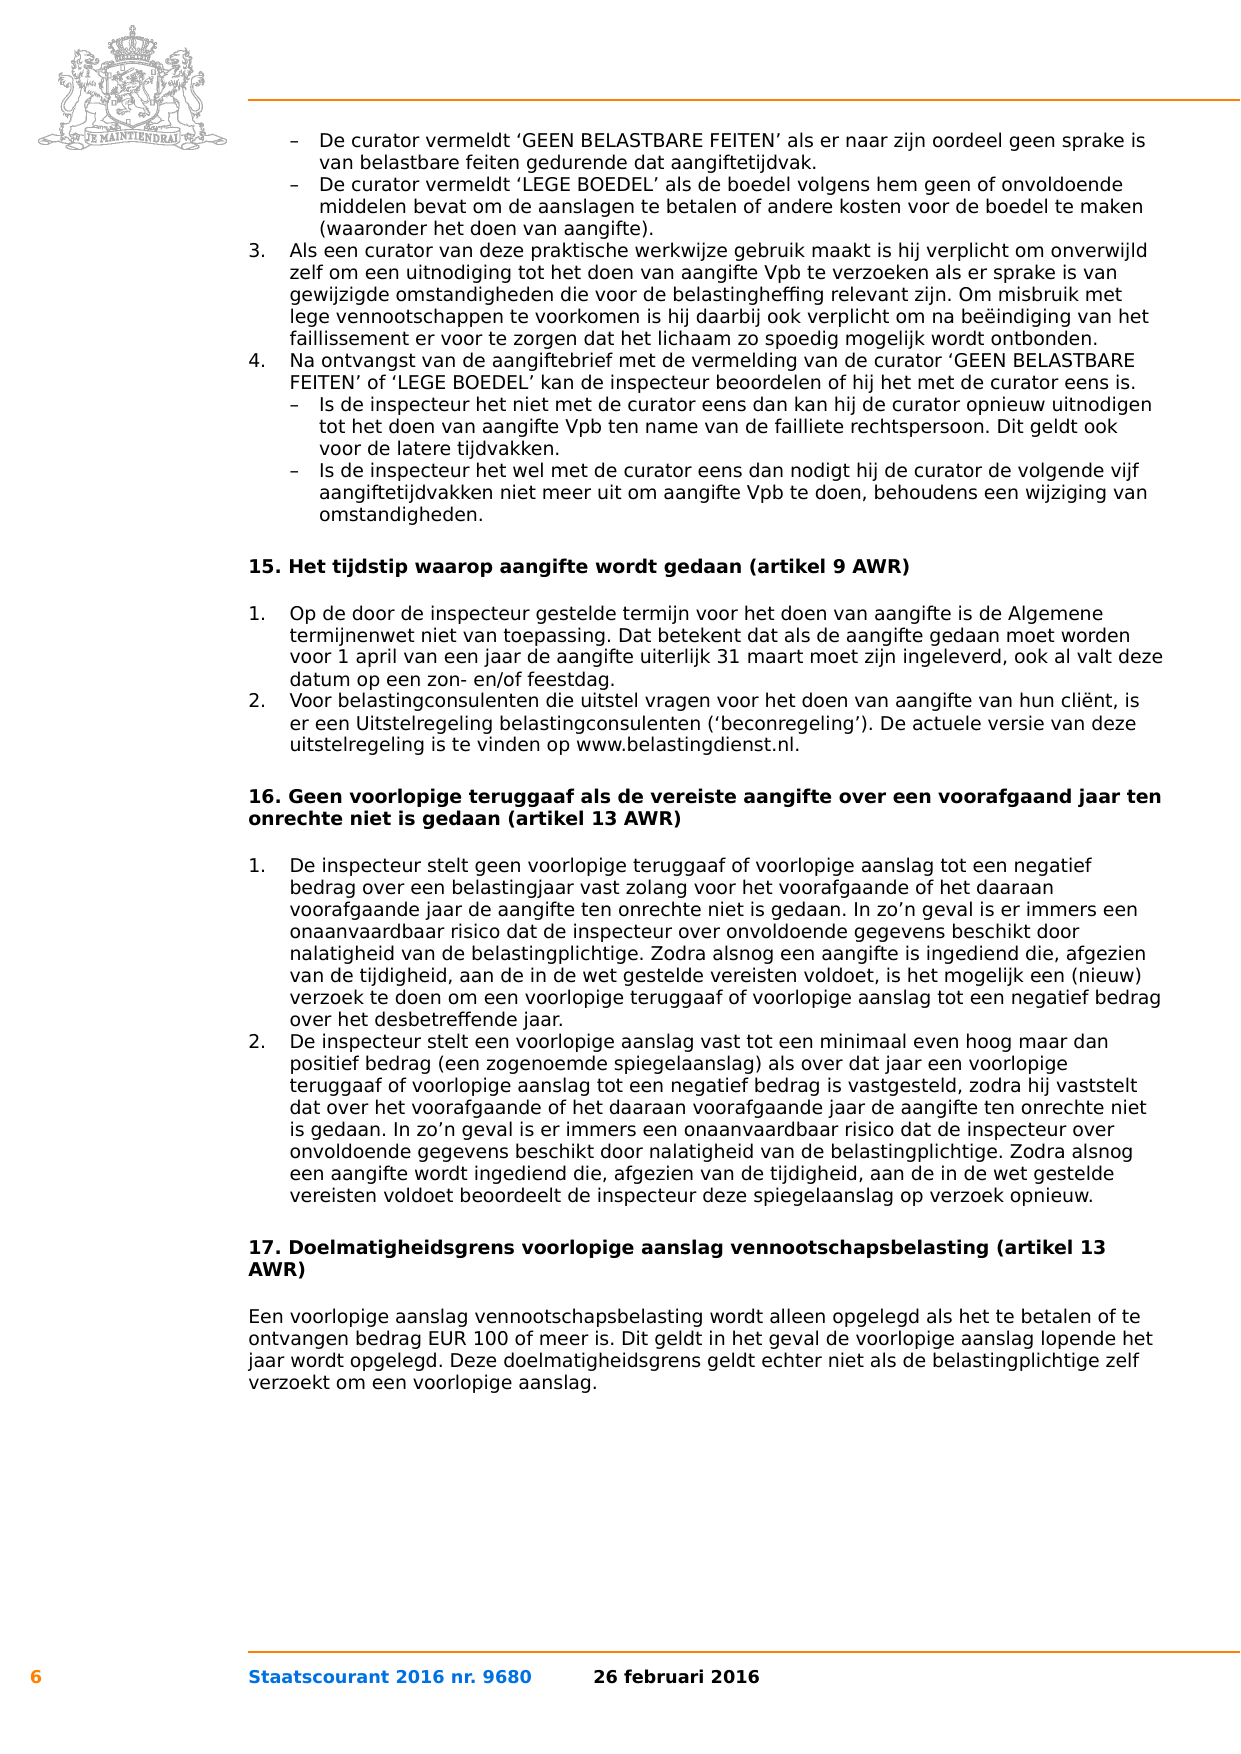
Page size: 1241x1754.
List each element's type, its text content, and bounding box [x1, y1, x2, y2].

subtitle 16. Geen voorlopige teruggaaf als de vereiste aangifte over een voorafgaand jaar ten onrechte niet is gedaan (artikel 13 AWR) [248, 786, 1163, 830]
text – Is de inspecteur het niet met de curator eens dan kan hij de curator opnieuw uitnodigen tot het doen van aangifte Vpb ten name van de failliete rechtspersoon. Dit geldt ook voor de latere tijdvakken. [289, 394, 1163, 459]
text 1. Op de door de inspecteur gestelde termijn voor het doen van aangifte is de Algemene termijnenwet niet van toepassing. Dat betekent dat als de aangifte gedaan moet worden voor 1 april van een jaar de aangifte uiterlijk 31 maart moet zijn ingeleverd, ook al valt deze datum op een zon- en/of feestdag. [248, 602, 1163, 690]
text 2. De inspecteur stelt een voorlopige aanslag vast tot een minimaal even hoog maar dan positief bedrag (een zogenoemde spiegelaanslag) als over dat jaar een voorlopige teruggaaf of voorlopige aanslag tot een negatief bedrag is vastgesteld, zodra hij vaststelt dat over het voorafgaande of het daaraan voorafgaande jaar de aangifte ten onrechte niet is gedaan. In zo’n geval is er immers een onaanvaardbaar risico dat de inspecteur over onvoldoende gegevens beschikt door nalatigheid van de belastingplichtige. Zodra alsnog een aangifte wordt ingediend die, afgezien van de tijdigheid, aan de in de wet gestelde vereisten voldoet beoordeelt de inspecteur deze spiegelaanslag op verzoek opnieuw. [248, 1031, 1163, 1207]
subtitle 17. Doelmatigheidsgrens voorlopige aanslag vennootschapsbelasting (artikel 13 AWR) [248, 1237, 1163, 1281]
text – Is de inspecteur het wel met de curator eens dan nodigt hij de curator de volgende vijf aangiftetijdvakken niet meer uit om aangifte Vpb te doen, behoudens een wijziging van omstandigheden. [289, 459, 1163, 526]
text – De curator vermeldt ‘GEEN BELASTBARE FEITEN’ als er naar zijn oordeel geen sprake is van belastbare feiten gedurende dat aangiftetijdvak. [289, 130, 1163, 174]
text 2. Voor belastingconsulenten die uitstel vragen voor het doen van aangifte van hun cliënt, is er een Uitstelregeling belastingconsulenten (‘beconregeling’). De actuele versie van deze uitstelregeling is te vinden op www.belastingdienst.nl. [248, 690, 1163, 756]
subtitle 15. Het tijdstip waarop aangifte wordt gedaan (artikel 9 AWR) [248, 556, 1163, 577]
text 4. Na ontvangst van de aangiftebrief met de vermelding van de curator ‘GEEN BELASTBARE FEITEN’ of ‘LEGE BOEDEL’ kan de inspecteur beoordelen of hij het met de curator eens is. [248, 350, 1163, 394]
text 1. De inspecteur stelt geen voorlopige teruggaaf of voorlopige aanslag tot een negatief bedrag over een belastingjaar vast zolang voor het voorafgaande of het daaraan voorafgaande jaar de aangifte ten onrechte niet is gedaan. In zo’n geval is er immers een onaanvaardbaar risico dat de inspecteur over onvoldoende gegevens beschikt door nalatigheid van de belastingplichtige. Zodra alsnog een aangifte is ingediend die, afgezien van de tijdigheid, aan de in de wet gestelde vereisten voldoet, is het mogelijk een (nieuw) verzoek te doen om een voorlopige teruggaaf of voorlopige aanslag tot een negatief bedrag over het desbetreffende jaar. [248, 855, 1163, 1031]
picture [38, 25, 227, 150]
text Een voorlopige aanslag vennootschapsbelasting wordt alleen opgelegd als het te betalen of te ontvangen bedrag EUR 100 of meer is. Dit geldt in het geval de voorlopige aanslag lopende het jaar wordt opgelegd. Deze doelmatigheidsgrens geldt echter niet als de belastingplichtige zelf verzoekt om een voorlopige aanslag. [248, 1306, 1163, 1394]
text – De curator vermeldt ‘LEGE BOEDEL’ als de boedel volgens hem geen of onvoldoende middelen bevat om de aanslagen te betalen of andere kosten voor de boedel te maken (waaronder het doen van aangifte). [289, 174, 1163, 240]
text 3. Als een curator van deze praktische werkwijze gebruik maakt is hij verplicht om onverwijld zelf om een uitnodiging tot het doen van aangifte Vpb te verzoeken als er sprake is van gewijzigde omstandigheden die voor de belastingheffing relevant zijn. Om misbruik met lege vennootschappen te voorkomen is hij daarbij ook verplicht om na beëindiging van het faillissement er voor te zorgen dat het lichaam zo spoedig mogelijk wordt ontbonden. [248, 240, 1163, 350]
